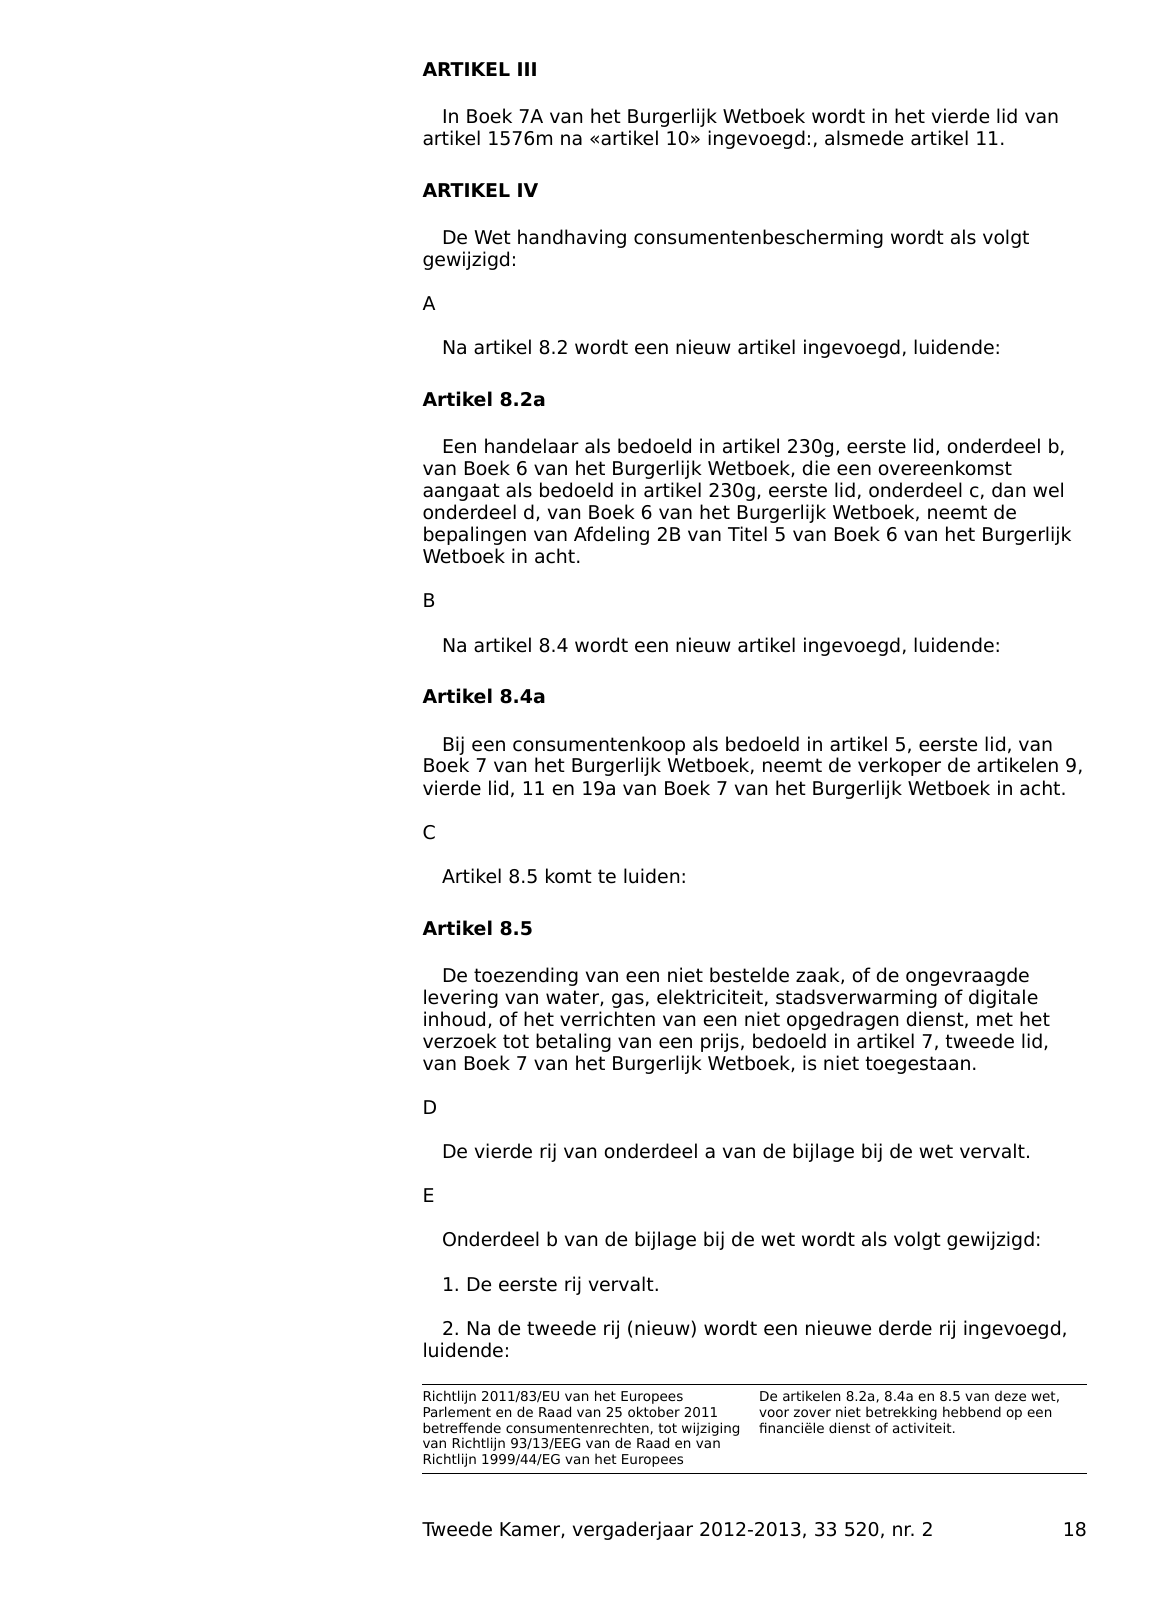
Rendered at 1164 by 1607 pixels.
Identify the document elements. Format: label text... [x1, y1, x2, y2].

subtitle ARTIKEL IV [422, 180, 1087, 202]
text C [422, 822, 1087, 843]
subtitle Artikel 8.5 [422, 918, 1087, 940]
text De vierde rij van onderdeel a van de bijlage bij de wet vervalt. [422, 1141, 1087, 1163]
subtitle ARTIKEL III [422, 59, 1087, 81]
text B [422, 590, 1087, 612]
text Artikel 8.5 komt te luiden: [422, 866, 1087, 888]
text Bij een consumentenkoop als bedoeld in artikel 5, eerste lid, van Boek 7 van het Burgerlijk Wetboek, neemt de verkoper de artikelen 9, vierde lid, 11 en 19a van Boek 7 van het Burgerlijk Wetboek in acht. [422, 733, 1087, 799]
table_header De artikelen 8.2a, 8.4a en 8.5 van deze wet, voor zover niet betrekking hebbend op een financiële dienst of activiteit. [753, 1385, 1087, 1472]
text 2. Na de tweede rij (nieuw) wordt een nieuwe derde rij ingevoegd, luidende: [422, 1318, 1087, 1362]
subtitle Artikel 8.2a [422, 389, 1087, 411]
table_header Richtlijn 2011/83/EU van het Europees Parlement en de Raad van 25 oktober 2011 betreffende consumentenrechten, tot wijziging van Richtlijn 93/13/EEG van de Raad en van Richtlijn 1999/44/EG van het Europees [422, 1385, 753, 1472]
text Na artikel 8.4 wordt een nieuw artikel ingevoegd, luidende: [422, 634, 1087, 656]
text Na artikel 8.2 wordt een nieuw artikel ingevoegd, luidende: [422, 337, 1087, 359]
text In Boek 7A van het Burgerlijk Wetboek wordt in het vierde lid van artikel 1576m na «artikel 10» ingevoegd:, alsmede artikel 11. [422, 106, 1087, 150]
text D [422, 1097, 1087, 1119]
text Onderdeel b van de bijlage bij de wet wordt als volgt gewijzigd: [422, 1229, 1087, 1251]
text E [422, 1185, 1087, 1207]
text A [422, 293, 1087, 315]
text De toezending van een niet bestelde zaak, of de ongevraagde levering van water, gas, elektriciteit, stadsverwarming of digitale inhoud, of het verrichten van een niet opgedragen dienst, met het verzoek tot betaling van een prijs, bedoeld in artikel 7, tweede lid, van Boek 7 van het Burgerlijk Wetboek, is niet toegestaan. [422, 965, 1087, 1074]
text De Wet handhaving consumentenbescherming wordt als volgt gewijzigd: [422, 227, 1087, 271]
text 1. De eerste rij vervalt. [422, 1273, 1087, 1295]
text Een handelaar als bedoeld in artikel 230g, eerste lid, onderdeel b, van Boek 6 van het Burgerlijk Wetboek, die een overeenkomst aangaat als bedoeld in artikel 230g, eerste lid, onderdeel c, dan wel onderdeel d, van Boek 6 van het Burgerlijk Wetboek, neemt de bepalingen van Afdeling 2B van Titel 5 van Boek 6 van het Burgerlijk Wetboek in acht. [422, 436, 1087, 568]
subtitle Artikel 8.4a [422, 686, 1087, 708]
